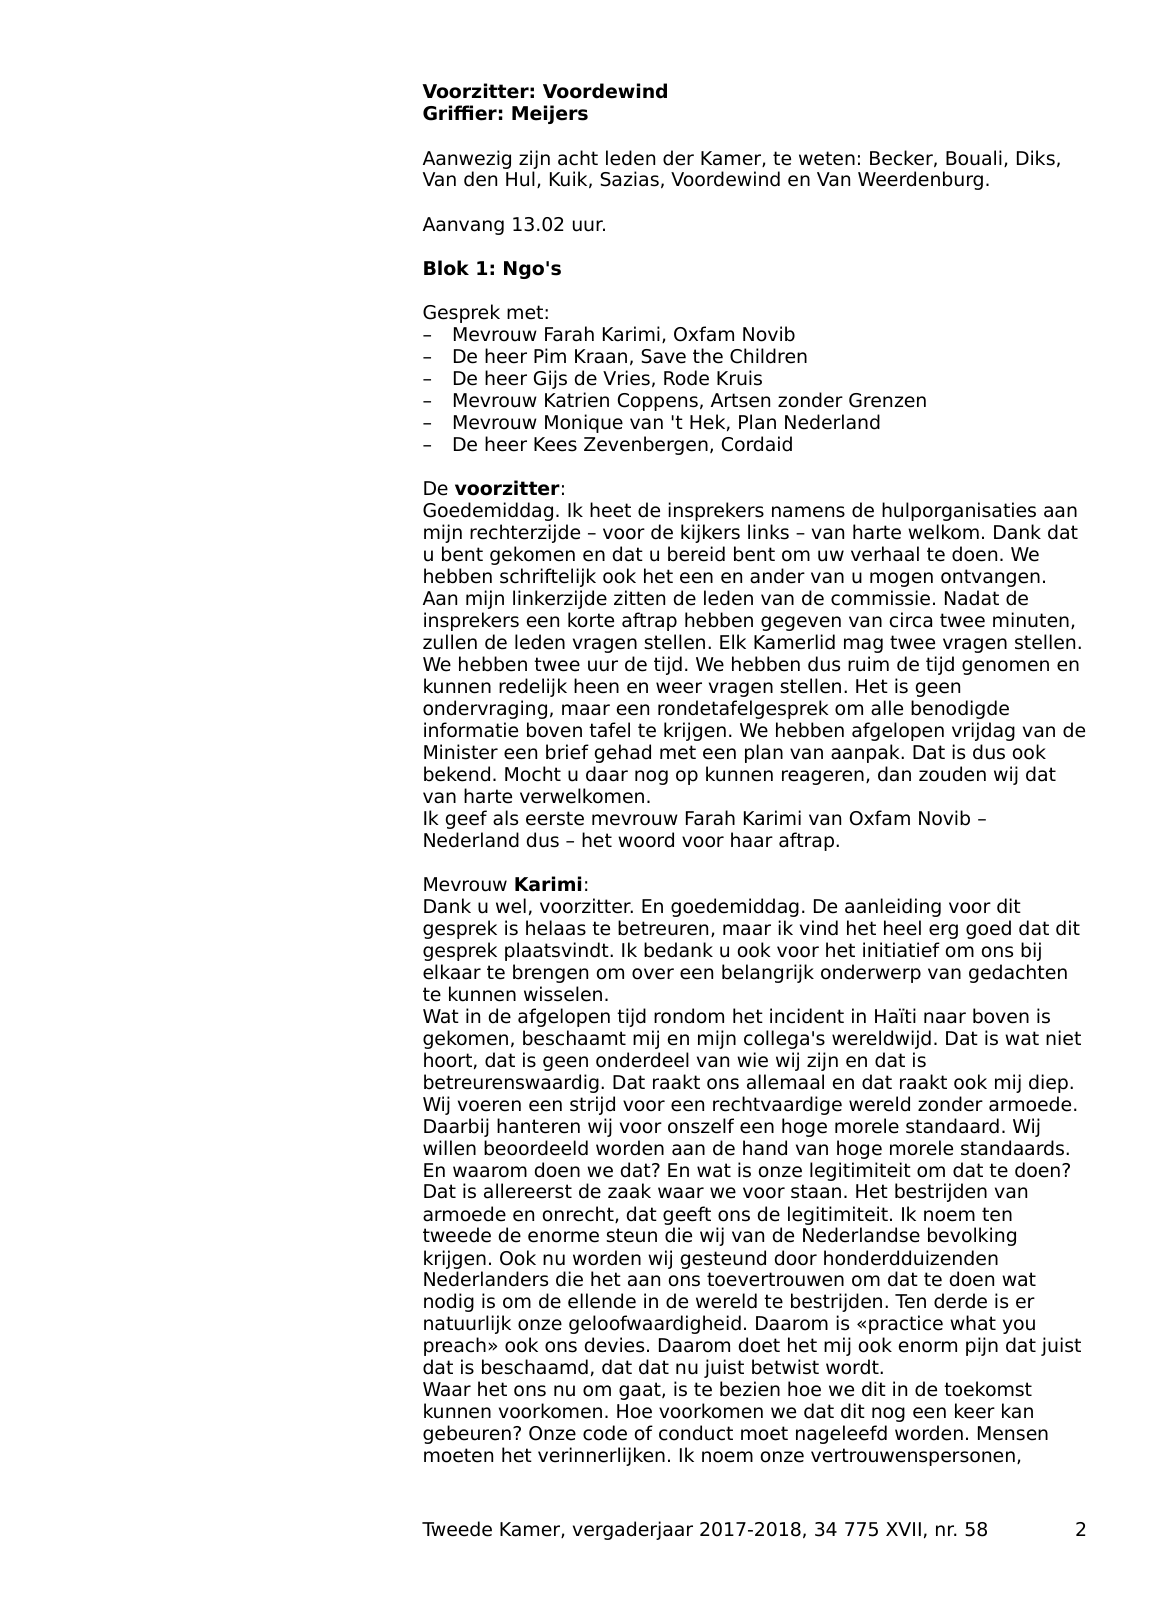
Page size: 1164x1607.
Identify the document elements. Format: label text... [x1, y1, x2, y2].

text Mevrouw Karimi: [422, 874, 1087, 896]
text De voorzitter: [422, 478, 1087, 500]
text Griffier: Meijers [422, 103, 1087, 125]
text Goedemiddag. Ik heet de insprekers namens de hulporganisaties aan mijn rechterzijde – voor de kijkers links – van harte welkom. Dank dat u bent gekomen en dat u bereid bent om uw verhaal te doen. We hebben schriftelijk ook het een en ander van u mogen ontvangen. Aan mijn linkerzijde zitten de leden van de commissie. Nadat de insprekers een korte aftrap hebben gegeven van circa twee minuten, zullen de leden vragen stellen. Elk Kamerlid mag twee vragen stellen. We hebben twee uur de tijd. We hebben dus ruim de tijd genomen en kunnen redelijk heen en weer vragen stellen. Het is geen ondervraging, maar een rondetafelgesprek om alle benodigde informatie boven tafel te krijgen. We hebben afgelopen vrijdag van de Minister een brief gehad met een plan van aanpak. Dat is dus ook bekend. Mocht u daar nog op kunnen reageren, dan zouden wij dat van harte verwelkomen. [422, 500, 1087, 808]
text – Mevrouw Monique van 't Hek, Plan Nederland [422, 412, 1087, 434]
text – De heer Pim Kraan, Save the Children [422, 346, 1087, 368]
text Gesprek met: [422, 302, 1087, 324]
text – De heer Kees Zevenbergen, Cordaid [422, 434, 1087, 456]
text Waar het ons nu om gaat, is te bezien hoe we dit in de toekomst kunnen voorkomen. Hoe voorkomen we dat dit nog een keer kan gebeuren? Onze code of conduct moet nageleefd worden. Mensen moeten het verinnerlijken. Ik noem onze vertrouwenspersonen, [422, 1379, 1087, 1467]
text Aanvang 13.02 uur. [422, 213, 1087, 236]
text Blok 1: Ngo's [422, 258, 1087, 280]
text Dank u wel, voorzitter. En goedemiddag. De aanleiding voor dit gesprek is helaas te betreuren, maar ik vind het heel erg goed dat dit gesprek plaatsvindt. Ik bedank u ook voor het initiatief om ons bij elkaar te brengen om over een belangrijk onderwerp van gedachten te kunnen wisselen. [422, 896, 1087, 1006]
text – Mevrouw Farah Karimi, Oxfam Novib [422, 324, 1087, 346]
text En waarom doen we dat? En wat is onze legitimiteit om dat te doen? Dat is allereerst de zaak waar we voor staan. Het bestrijden van armoede en onrecht, dat geeft ons de legitimiteit. Ik noem ten tweede de enorme steun die wij van de Nederlandse bevolking krijgen. Ook nu worden wij gesteund door honderdduizenden Nederlanders die het aan ons toevertrouwen om dat te doen wat nodig is om de ellende in de wereld te bestrijden. Ten derde is er natuurlijk onze geloofwaardigheid. Daarom is «practice what you preach» ook ons devies. Daarom doet het mij ook enorm pijn dat juist dat is beschaamd, dat dat nu juist betwist wordt. [422, 1159, 1087, 1379]
text Aanwezig zijn acht leden der Kamer, te weten: Becker, Bouali, Diks, Van den Hul, Kuik, Sazias, Voordewind en Van Weerdenburg. [422, 147, 1087, 191]
text Ik geef als eerste mevrouw Farah Karimi van Oxfam Novib – Nederland dus – het woord voor haar aftrap. [422, 808, 1087, 852]
text – De heer Gijs de Vries, Rode Kruis [422, 368, 1087, 390]
text Voorzitter: Voordewind [422, 81, 1087, 103]
text – Mevrouw Katrien Coppens, Artsen zonder Grenzen [422, 390, 1087, 412]
text Wat in de afgelopen tijd rondom het incident in Haïti naar boven is gekomen, beschaamt mij en mijn collega's wereldwijd. Dat is wat niet hoort, dat is geen onderdeel van wie wij zijn en dat is betreurenswaardig. Dat raakt ons allemaal en dat raakt ook mij diep. Wij voeren een strijd voor een rechtvaardige wereld zonder armoede. Daarbij hanteren wij voor onszelf een hoge morele standaard. Wij willen beoordeeld worden aan de hand van hoge morele standaards. [422, 1006, 1087, 1159]
